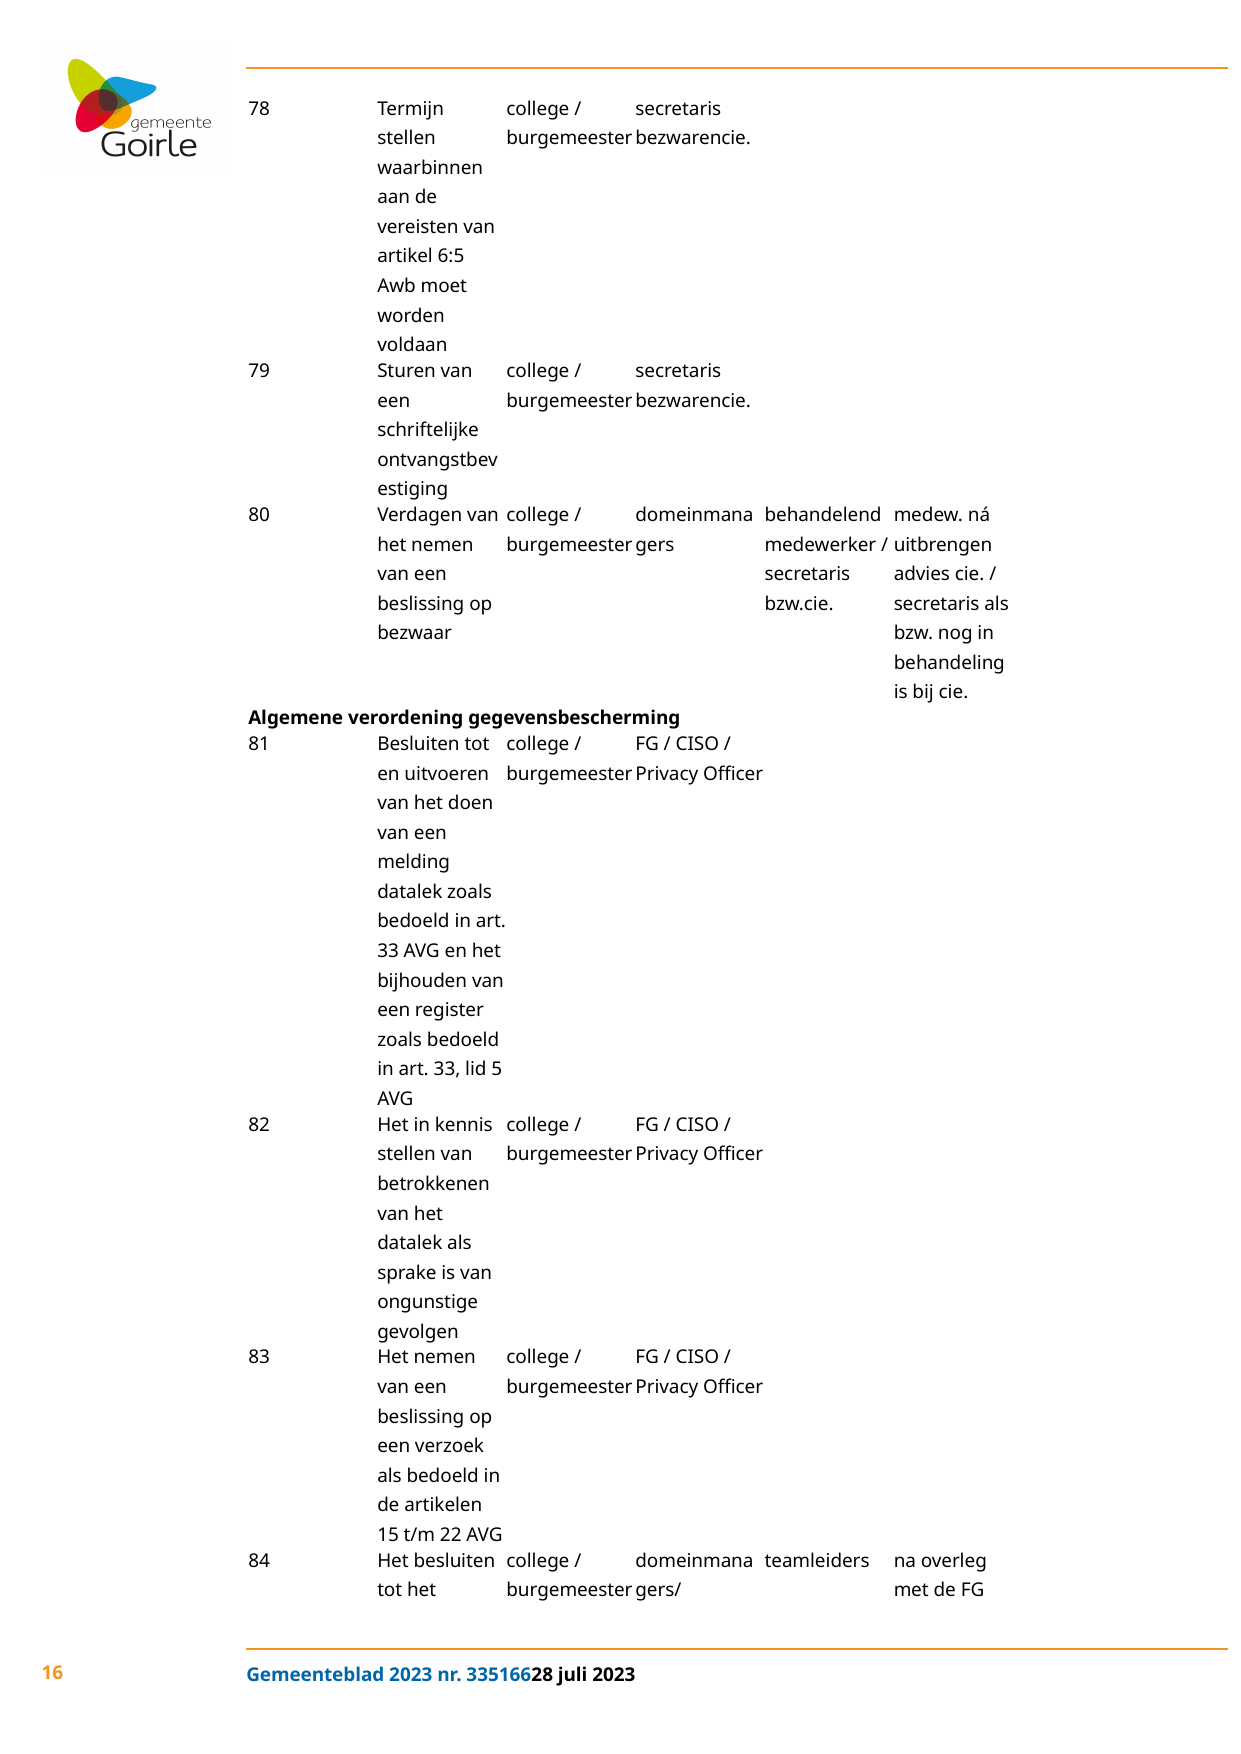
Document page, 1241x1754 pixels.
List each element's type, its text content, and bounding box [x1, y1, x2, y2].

table_cell domeinmanagers [635, 501, 764, 704]
table_cell [764, 1111, 893, 1344]
table_cell 82 [248, 1111, 377, 1344]
table_cell college / burgemeester [506, 1344, 635, 1547]
table_cell [894, 357, 1022, 501]
table_cell FG / CISO / Privacy Officer [635, 1111, 764, 1344]
table_cell [894, 730, 1022, 1111]
table_cell college / burgemeester [506, 501, 635, 704]
table_cell 83 [248, 1344, 377, 1547]
table_cell domeinmanagers/ [635, 1547, 764, 1602]
table_cell college / burgemeester [506, 730, 635, 1111]
table_cell 79 [248, 357, 377, 501]
table_cell secretaris bezwarencie. [635, 357, 764, 501]
table_cell 81 [248, 730, 377, 1111]
table_cell [764, 95, 893, 357]
table_cell behandelend medewerker / secretaris bzw.cie. [764, 501, 893, 704]
table_cell secretaris bezwarencie. [635, 95, 764, 357]
table_cell Verdagen van het nemen van een beslissing op bezwaar [377, 501, 506, 704]
table_cell [764, 730, 893, 1111]
table_cell college / burgemeester [506, 357, 635, 501]
table_cell college / burgemeester [506, 1111, 635, 1344]
table_cell FG / CISO / Privacy Officer [635, 730, 764, 1111]
table_cell 78 [248, 95, 377, 357]
table_cell [894, 95, 1022, 357]
table_cell Het in kennis stellen van betrokkenen van het datalek als sprake is van ongunstige gevolgen [377, 1111, 506, 1344]
table_cell Het nemen van een beslissing op een verzoek als bedoeld in de artikelen 15 t/m 22 AVG [377, 1344, 506, 1547]
table_cell Het besluiten tot het [377, 1547, 506, 1602]
table_cell teamleiders [764, 1547, 893, 1602]
table_cell college / burgemeester [506, 95, 635, 357]
table_cell [764, 357, 893, 501]
table_cell Sturen van een schriftelijke ontvangstbevestiging [377, 357, 506, 501]
table_cell 84 [248, 1547, 377, 1602]
table_cell Algemene verordening gegevensbescherming [248, 705, 1022, 730]
table_cell Besluiten tot en uitvoeren van het doen van een melding datalek zoals bedoeld in art. 33 AVG en het bijhouden van een register zoals bedoeld in art. 33, lid 5 AVG [377, 730, 506, 1111]
table_cell FG / CISO / Privacy Officer [635, 1344, 764, 1547]
table_cell [894, 1344, 1022, 1547]
table_cell [764, 1344, 893, 1547]
table_cell na overleg met de FG [894, 1547, 1022, 1602]
table_cell medew. ná uitbrengen advies cie. / secretaris als bzw. nog in behandeling is bij cie. [894, 501, 1022, 704]
table_cell Termijn stellen waarbinnen aan de vereisten van artikel 6:5 Awb moet worden voldaan [377, 95, 506, 357]
table_cell college / burgemeester [506, 1547, 635, 1602]
table_cell [894, 1111, 1022, 1344]
table_cell 80 [248, 501, 377, 704]
picture [41, 47, 231, 172]
